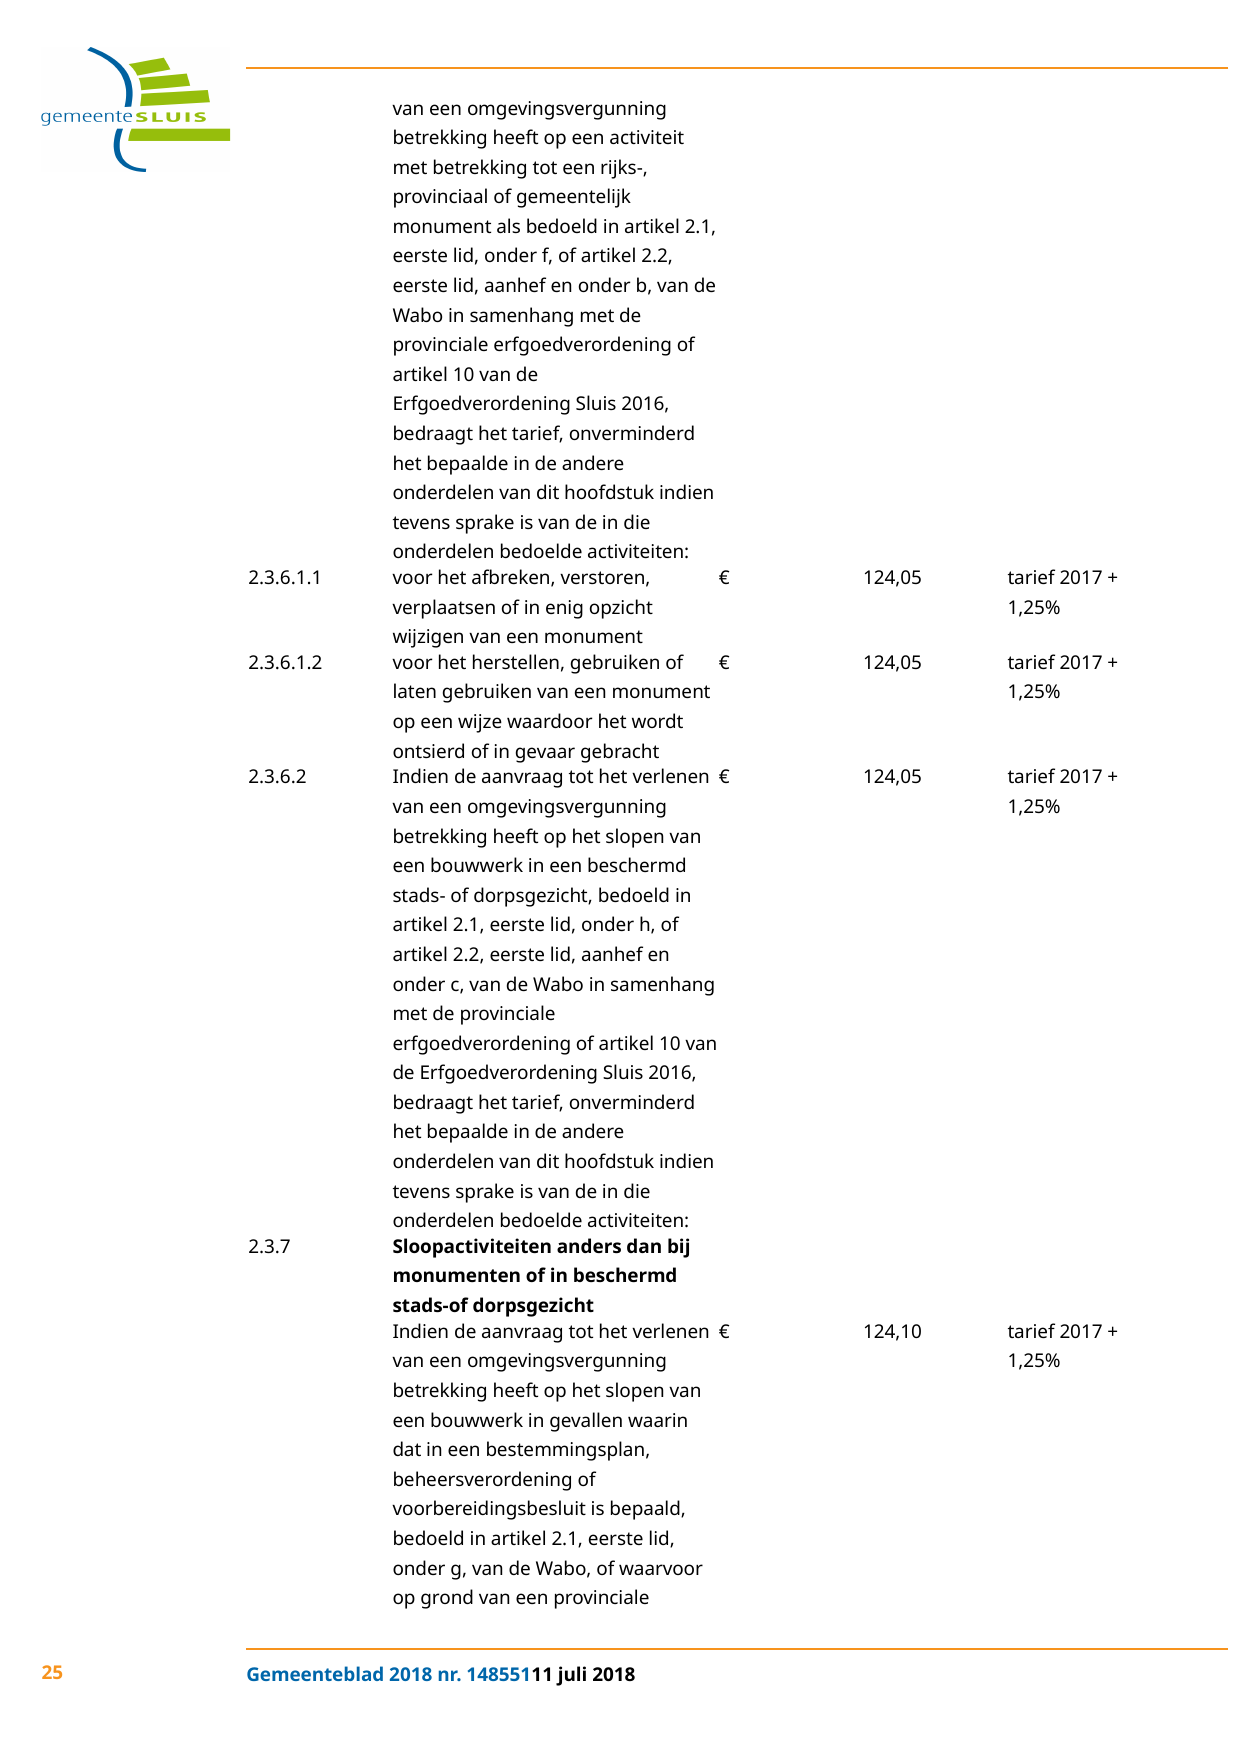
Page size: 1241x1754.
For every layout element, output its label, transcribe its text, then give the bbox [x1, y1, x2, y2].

table_cell € [719, 1318, 863, 1610]
table_cell [863, 95, 1007, 564]
table_cell Sloopactiviteiten anders dan bij monumenten of in beschermd stads-of dorpsgezicht [392, 1233, 719, 1318]
table_cell 124,05 [863, 764, 1007, 1233]
table_cell 2.3.7 [248, 1233, 392, 1318]
table_cell € [719, 564, 863, 649]
table_cell Indien de aanvraag tot het verlenen van een omgevingsvergunning betrekking heeft op het slopen van een bouwwerk in een beschermd stads- of dorpsgezicht, bedoeld in artikel 2.1, eerste lid, onder h, of artikel 2.2, eerste lid, aanhef en onder c, van de Wabo in samenhang met de provinciale erfgoedverordening of artikel 10 van de Erfgoedverordening Sluis 2016, bedraagt het tarief, onverminderd het bepaalde in de andere onderdelen van dit hoofdstuk indien tevens sprake is van de in die onderdelen bedoelde activiteiten: [392, 764, 719, 1233]
table_cell [719, 1233, 863, 1318]
table_cell tarief 2017 + 1,25% [1007, 1318, 1152, 1610]
table_cell [719, 95, 863, 564]
table_cell 2.3.6.2 [248, 764, 392, 1233]
table_cell voor het herstellen, gebruiken of laten gebruiken van een monument op een wijze waardoor het wordt ontsierd of in gevaar gebracht [392, 649, 719, 764]
table_cell [1007, 95, 1152, 564]
table_cell 2.3.6.1.1 [248, 564, 392, 649]
table_cell 124,10 [863, 1318, 1007, 1610]
table_cell [1007, 1233, 1152, 1318]
table_cell tarief 2017 + 1,25% [1007, 564, 1152, 649]
table_cell [248, 1318, 392, 1610]
picture [41, 47, 231, 172]
table_cell [863, 1233, 1007, 1318]
table_cell 124,05 [863, 649, 1007, 764]
table_cell voor het afbreken, verstoren, verplaatsen of in enig opzicht wijzigen van een monument [392, 564, 719, 649]
table_cell [248, 95, 392, 564]
table_cell 2.3.6.1.2 [248, 649, 392, 764]
table_cell € [719, 649, 863, 764]
table_cell € [719, 764, 863, 1233]
table_cell tarief 2017 + 1,25% [1007, 764, 1152, 1233]
table_cell van een omgevingsvergunning betrekking heeft op een activiteit met betrekking tot een rijks-, provinciaal of gemeentelijk monument als bedoeld in artikel 2.1, eerste lid, onder f, of artikel 2.2, eerste lid, aanhef en onder b, van de Wabo in samenhang met de provinciale erfgoedverordening of artikel 10 van de Erfgoedverordening Sluis 2016, bedraagt het tarief, onverminderd het bepaalde in de andere onderdelen van dit hoofdstuk indien tevens sprake is van de in die onderdelen bedoelde activiteiten: [392, 95, 719, 564]
table_cell tarief 2017 + 1,25% [1007, 649, 1152, 764]
table_cell 124,05 [863, 564, 1007, 649]
table_cell Indien de aanvraag tot het verlenen van een omgevingsvergunning betrekking heeft op het slopen van een bouwwerk in gevallen waarin dat in een bestemmingsplan, beheersverordening of voorbereidingsbesluit is bepaald, bedoeld in artikel 2.1, eerste lid, onder g, van de Wabo, of waarvoor op grond van een provinciale [392, 1318, 719, 1610]
